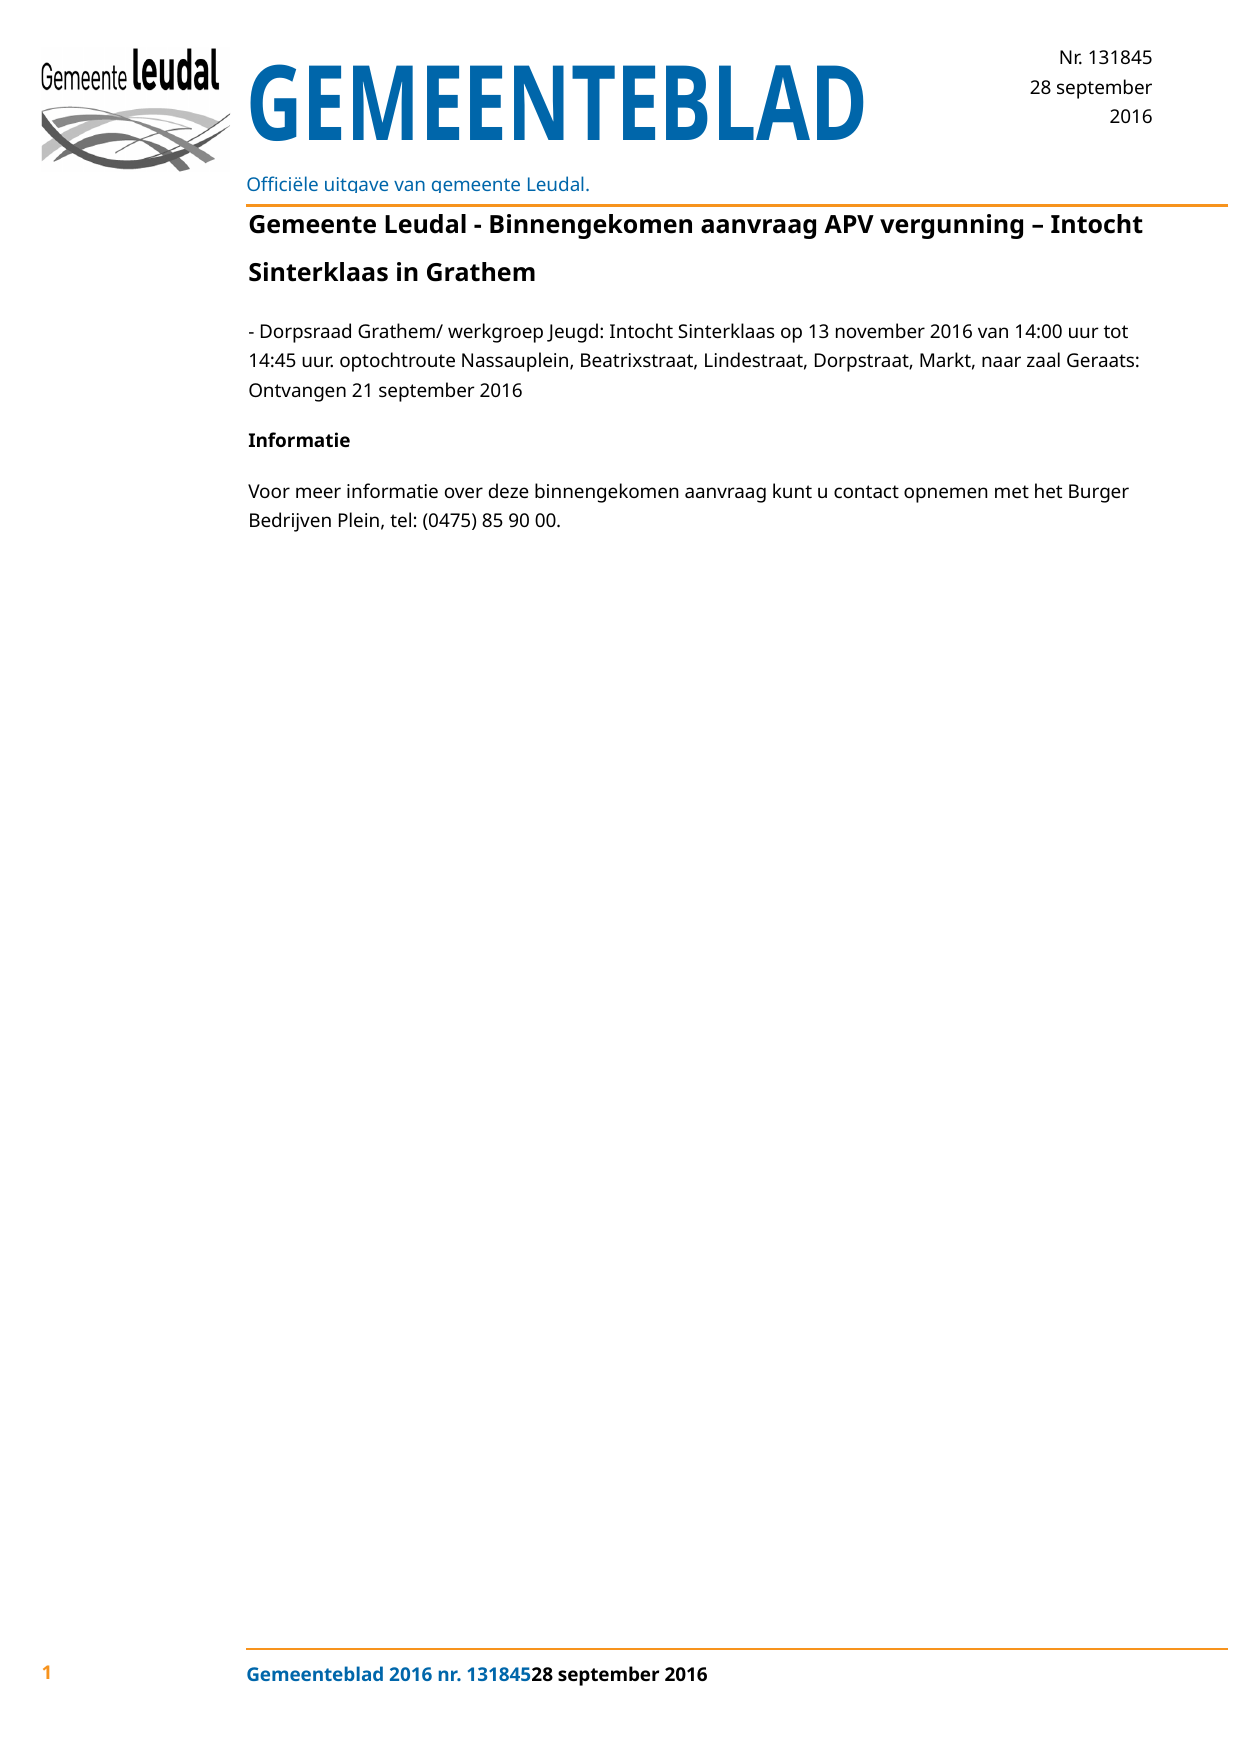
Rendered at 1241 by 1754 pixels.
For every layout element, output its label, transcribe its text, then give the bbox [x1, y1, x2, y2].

text - Dorpsraad Grathem/ werkgroep Jeugd: Intocht Sinterklaas op 13 november 2016 van 14:00 uur tot 14:45 uur. optochtroute Nassauplein, Beatrixstraat, Lindestraat, Dorpstraat, Markt, naar zaal Geraats: Ontvangen 21 september 2016 [248, 318, 1152, 403]
picture [41, 47, 231, 172]
text Gemeente Leudal - Binnengekomen aanvraag APV vergunning – Intocht Sinterklaas in Grathem [248, 207, 1152, 288]
text Informatie [248, 427, 1152, 453]
text Voor meer informatie over deze binnengekomen aanvraag kunt u contact opnemen met het Burger Bedrijven Plein, tel: (0475) 85 90 00. [248, 478, 1152, 533]
